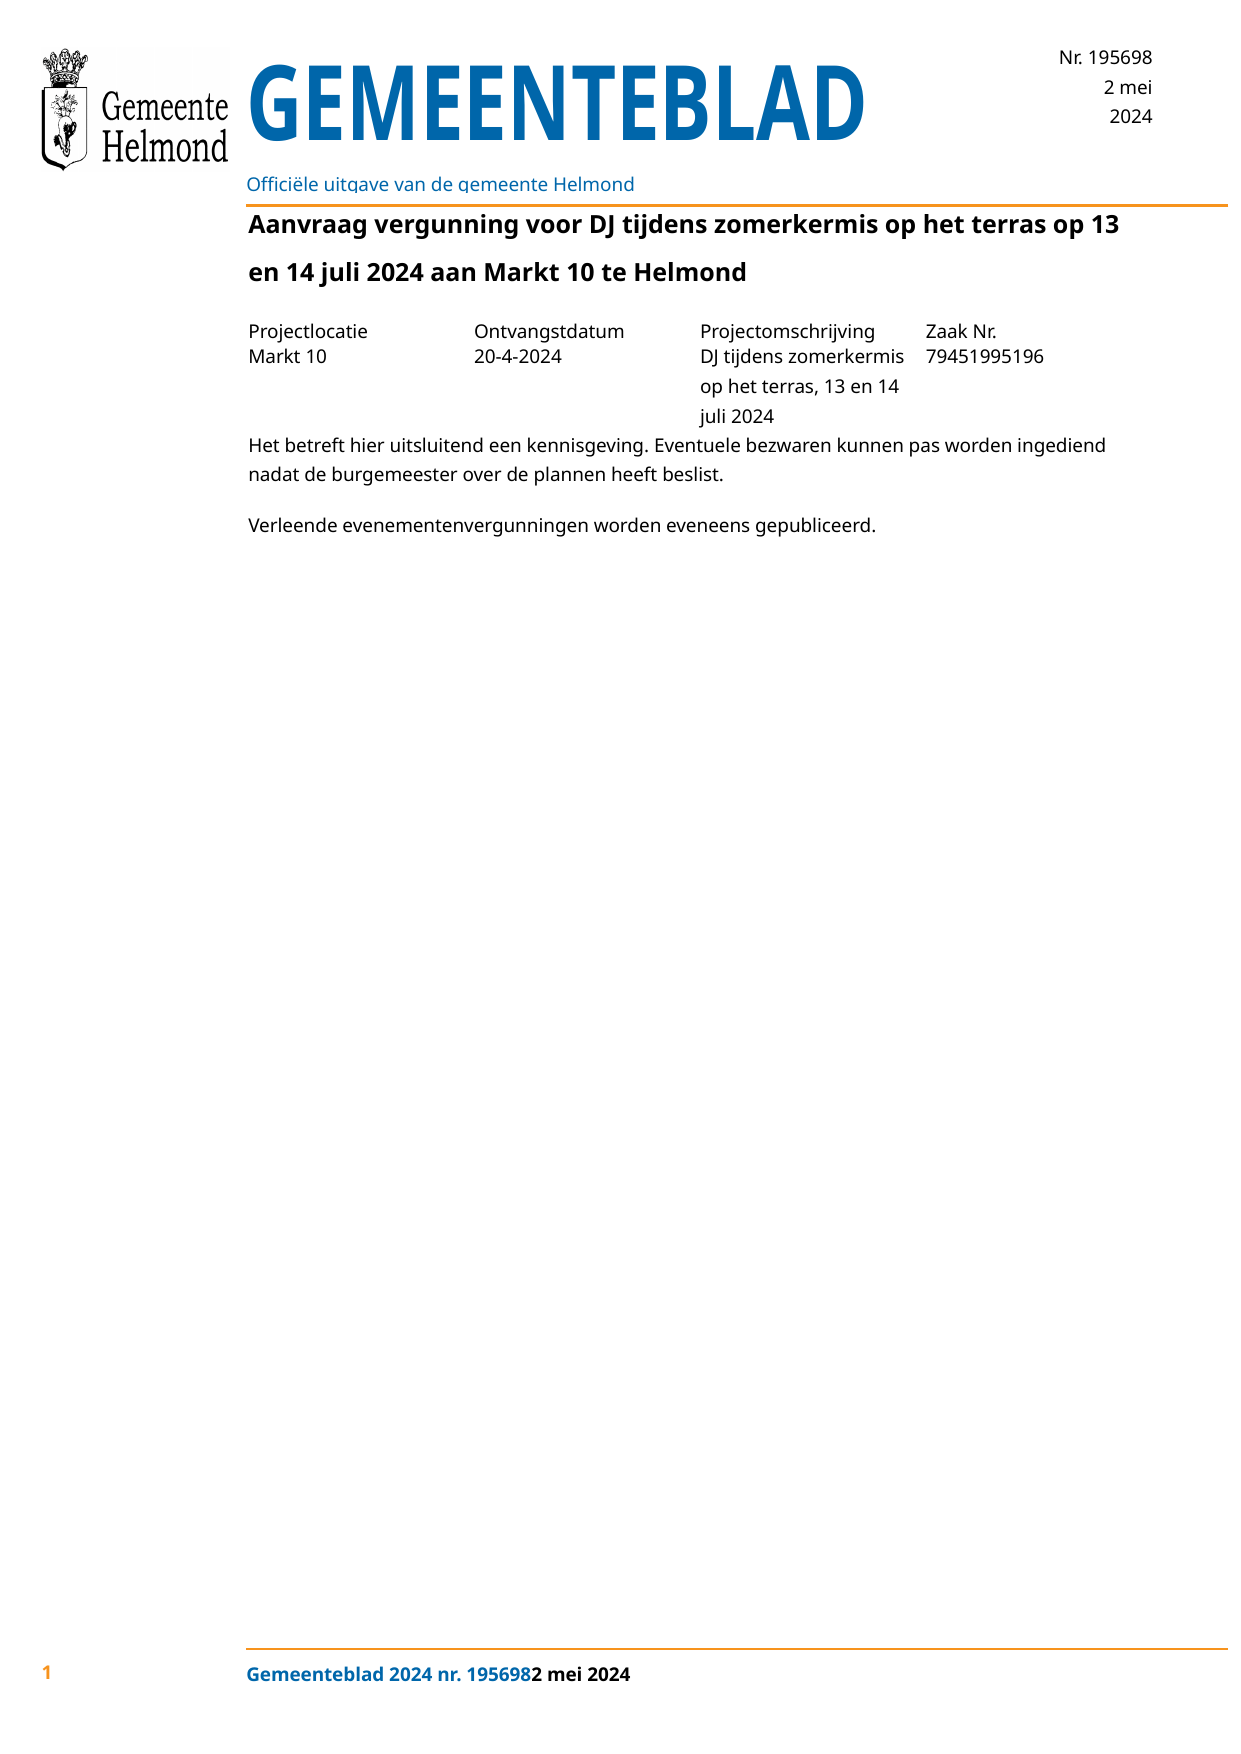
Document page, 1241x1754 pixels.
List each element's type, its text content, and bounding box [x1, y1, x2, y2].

table_cell DJ tijdens zomerkermis op het terras, 13 en 14 juli 2024 [700, 344, 926, 429]
table_header Ontvangstdatum [474, 318, 700, 344]
table_header Projectomschrijving [700, 318, 926, 344]
table_cell Markt 10 [248, 344, 474, 429]
table_header Zaak Nr. [926, 318, 1152, 344]
table_cell 20-4-2024 [474, 344, 700, 429]
text Het betreft hier uitsluitend een kennisgeving. Eventuele bezwaren kunnen pas worden ingediend nadat de burgemeester over de plannen heeft beslist. [248, 432, 1152, 487]
picture [41, 47, 231, 172]
text Aanvraag vergunning voor DJ tijdens zomerkermis op het terras op 13 en 14 juli 2024 aan Markt 10 te Helmond [248, 207, 1152, 288]
table_cell 79451995196 [926, 344, 1152, 429]
table_header Projectlocatie [248, 318, 474, 344]
text Verleende evenementenvergunningen worden eveneens gepubliceerd. [248, 512, 1152, 538]
